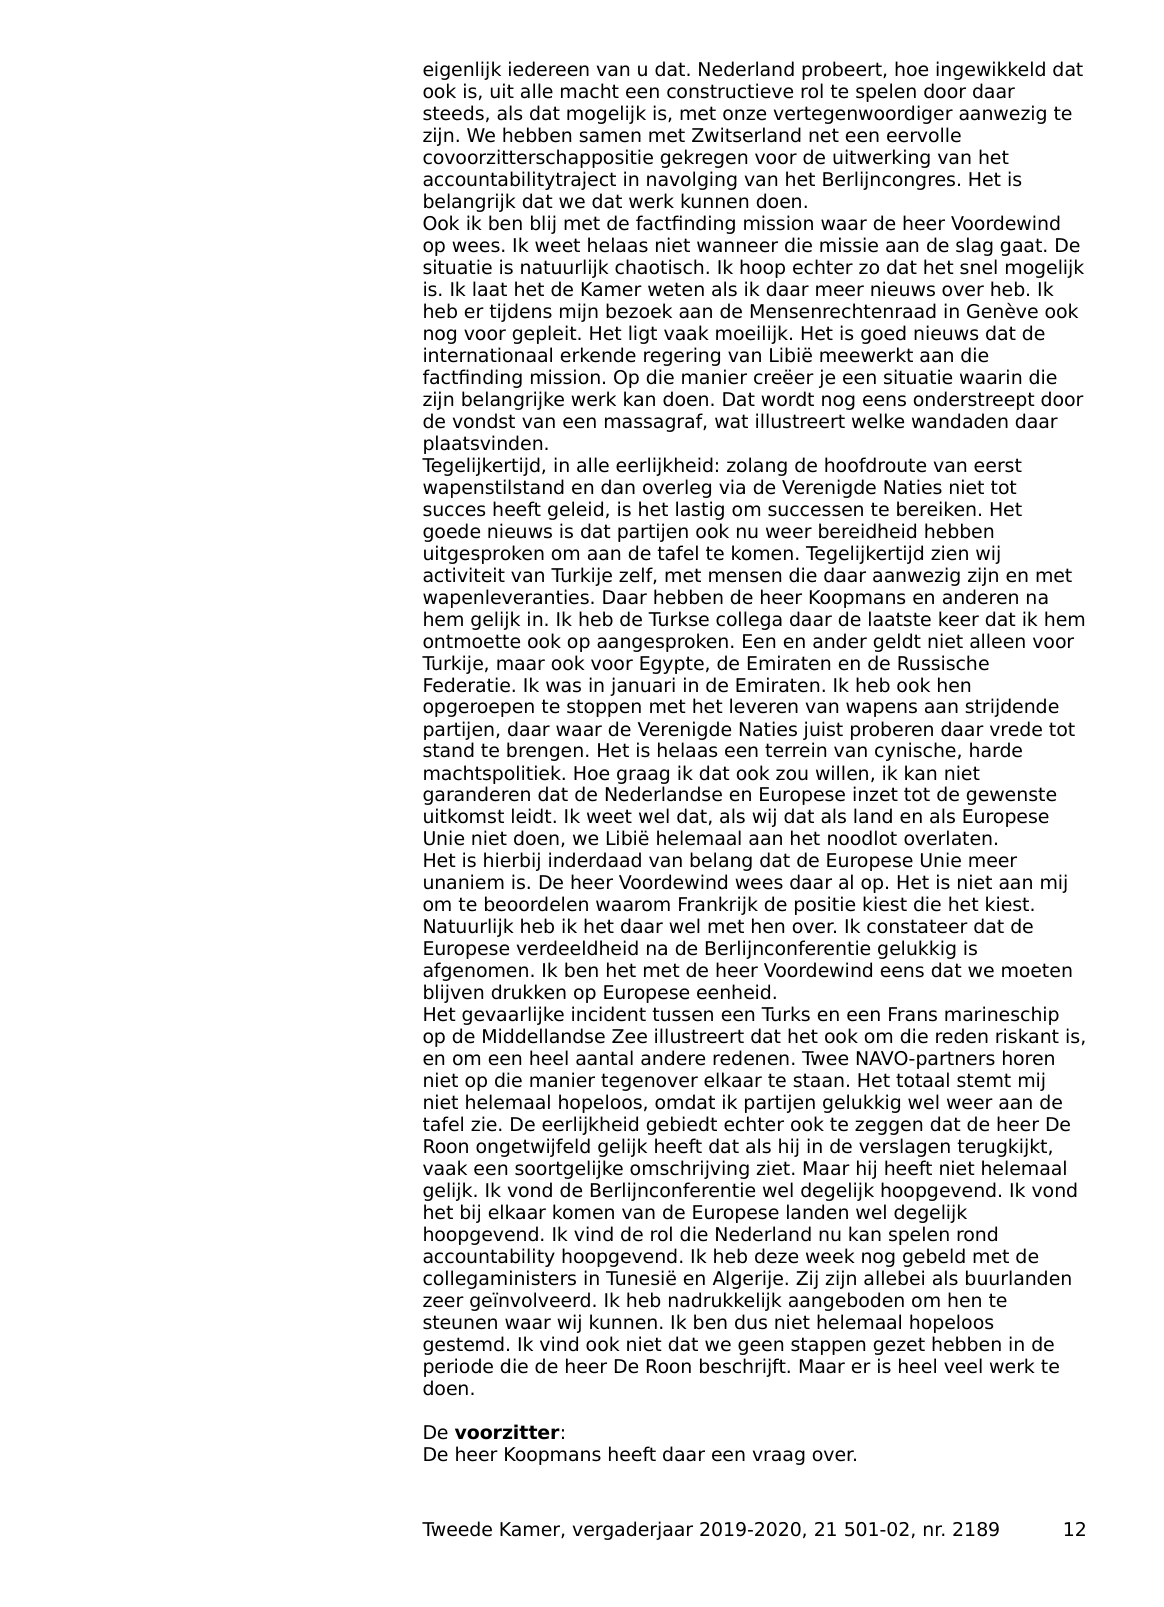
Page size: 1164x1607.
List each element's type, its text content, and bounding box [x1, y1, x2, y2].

text Ook ik ben blij met de factfinding mission waar de heer Voordewind op wees. Ik weet helaas niet wanneer die missie aan de slag gaat. De situatie is natuurlijk chaotisch. Ik hoop echter zo dat het snel mogelijk is. Ik laat het de Kamer weten als ik daar meer nieuws over heb. Ik heb er tijdens mijn bezoek aan de Mensenrechtenraad in Genève ook nog voor gepleit. Het ligt vaak moeilijk. Het is goed nieuws dat de internationaal erkende regering van Libië meewerkt aan die factfinding mission. Op die manier creëer je een situatie waarin die zijn belangrijke werk kan doen. Dat wordt nog eens onderstreept door de vondst van een massagraf, wat illustreert welke wandaden daar plaatsvinden. [422, 213, 1087, 455]
text De voorzitter: [422, 1422, 1087, 1444]
text Tegelijkertijd, in alle eerlijkheid: zolang de hoofdroute van eerst wapenstilstand en dan overleg via de Verenigde Naties niet tot succes heeft geleid, is het lastig om successen te bereiken. Het goede nieuws is dat partijen ook nu weer bereidheid hebben uitgesproken om aan de tafel te komen. Tegelijkertijd zien wij activiteit van Turkije zelf, met mensen die daar aanwezig zijn en met wapenleveranties. Daar hebben de heer Koopmans en anderen na hem gelijk in. Ik heb de Turkse collega daar de laatste keer dat ik hem ontmoette ook op aangesproken. Een en ander geldt niet alleen voor Turkije, maar ook voor Egypte, de Emiraten en de Russische Federatie. Ik was in januari in de Emiraten. Ik heb ook hen opgeroepen te stoppen met het leveren van wapens aan strijdende partijen, daar waar de Verenigde Naties juist proberen daar vrede tot stand te brengen. Het is helaas een terrein van cynische, harde machtspolitiek. Hoe graag ik dat ook zou willen, ik kan niet garanderen dat de Nederlandse en Europese inzet tot de gewenste uitkomst leidt. Ik weet wel dat, als wij dat als land en als Europese Unie niet doen, we Libië helemaal aan het noodlot overlaten. [422, 455, 1087, 850]
text Het is hierbij inderdaad van belang dat de Europese Unie meer unaniem is. De heer Voordewind wees daar al op. Het is niet aan mij om te beoordelen waarom Frankrijk de positie kiest die het kiest. Natuurlijk heb ik het daar wel met hen over. Ik constateer dat de Europese verdeeldheid na de Berlijnconferentie gelukkig is afgenomen. Ik ben het met de heer Voordewind eens dat we moeten blijven drukken op Europese eenheid. [422, 850, 1087, 1004]
text De heer Koopmans heeft daar een vraag over. [422, 1444, 1087, 1466]
text eigenlijk iedereen van u dat. Nederland probeert, hoe ingewikkeld dat ook is, uit alle macht een constructieve rol te spelen door daar steeds, als dat mogelijk is, met onze vertegenwoordiger aanwezig te zijn. We hebben samen met Zwitserland net een eervolle covoorzitterschappositie gekregen voor de uitwerking van het accountabilitytraject in navolging van het Berlijncongres. Het is belangrijk dat we dat werk kunnen doen. [422, 59, 1087, 213]
text Het gevaarlijke incident tussen een Turks en een Frans marineschip op de Middellandse Zee illustreert dat het ook om die reden riskant is, en om een heel aantal andere redenen. Twee NAVO-partners horen niet op die manier tegenover elkaar te staan. Het totaal stemt mij niet helemaal hopeloos, omdat ik partijen gelukkig wel weer aan de tafel zie. De eerlijkheid gebiedt echter ook te zeggen dat de heer De Roon ongetwijfeld gelijk heeft dat als hij in de verslagen terugkijkt, vaak een soortgelijke omschrijving ziet. Maar hij heeft niet helemaal gelijk. Ik vond de Berlijnconferentie wel degelijk hoopgevend. Ik vond het bij elkaar komen van de Europese landen wel degelijk hoopgevend. Ik vind de rol die Nederland nu kan spelen rond accountability hoopgevend. Ik heb deze week nog gebeld met de collegaministers in Tunesië en Algerije. Zij zijn allebei als buurlanden zeer geïnvolveerd. Ik heb nadrukkelijk aangeboden om hen te steunen waar wij kunnen. Ik ben dus niet helemaal hopeloos gestemd. Ik vind ook niet dat we geen stappen gezet hebben in de periode die de heer De Roon beschrijft. Maar er is heel veel werk te doen. [422, 1004, 1087, 1400]
